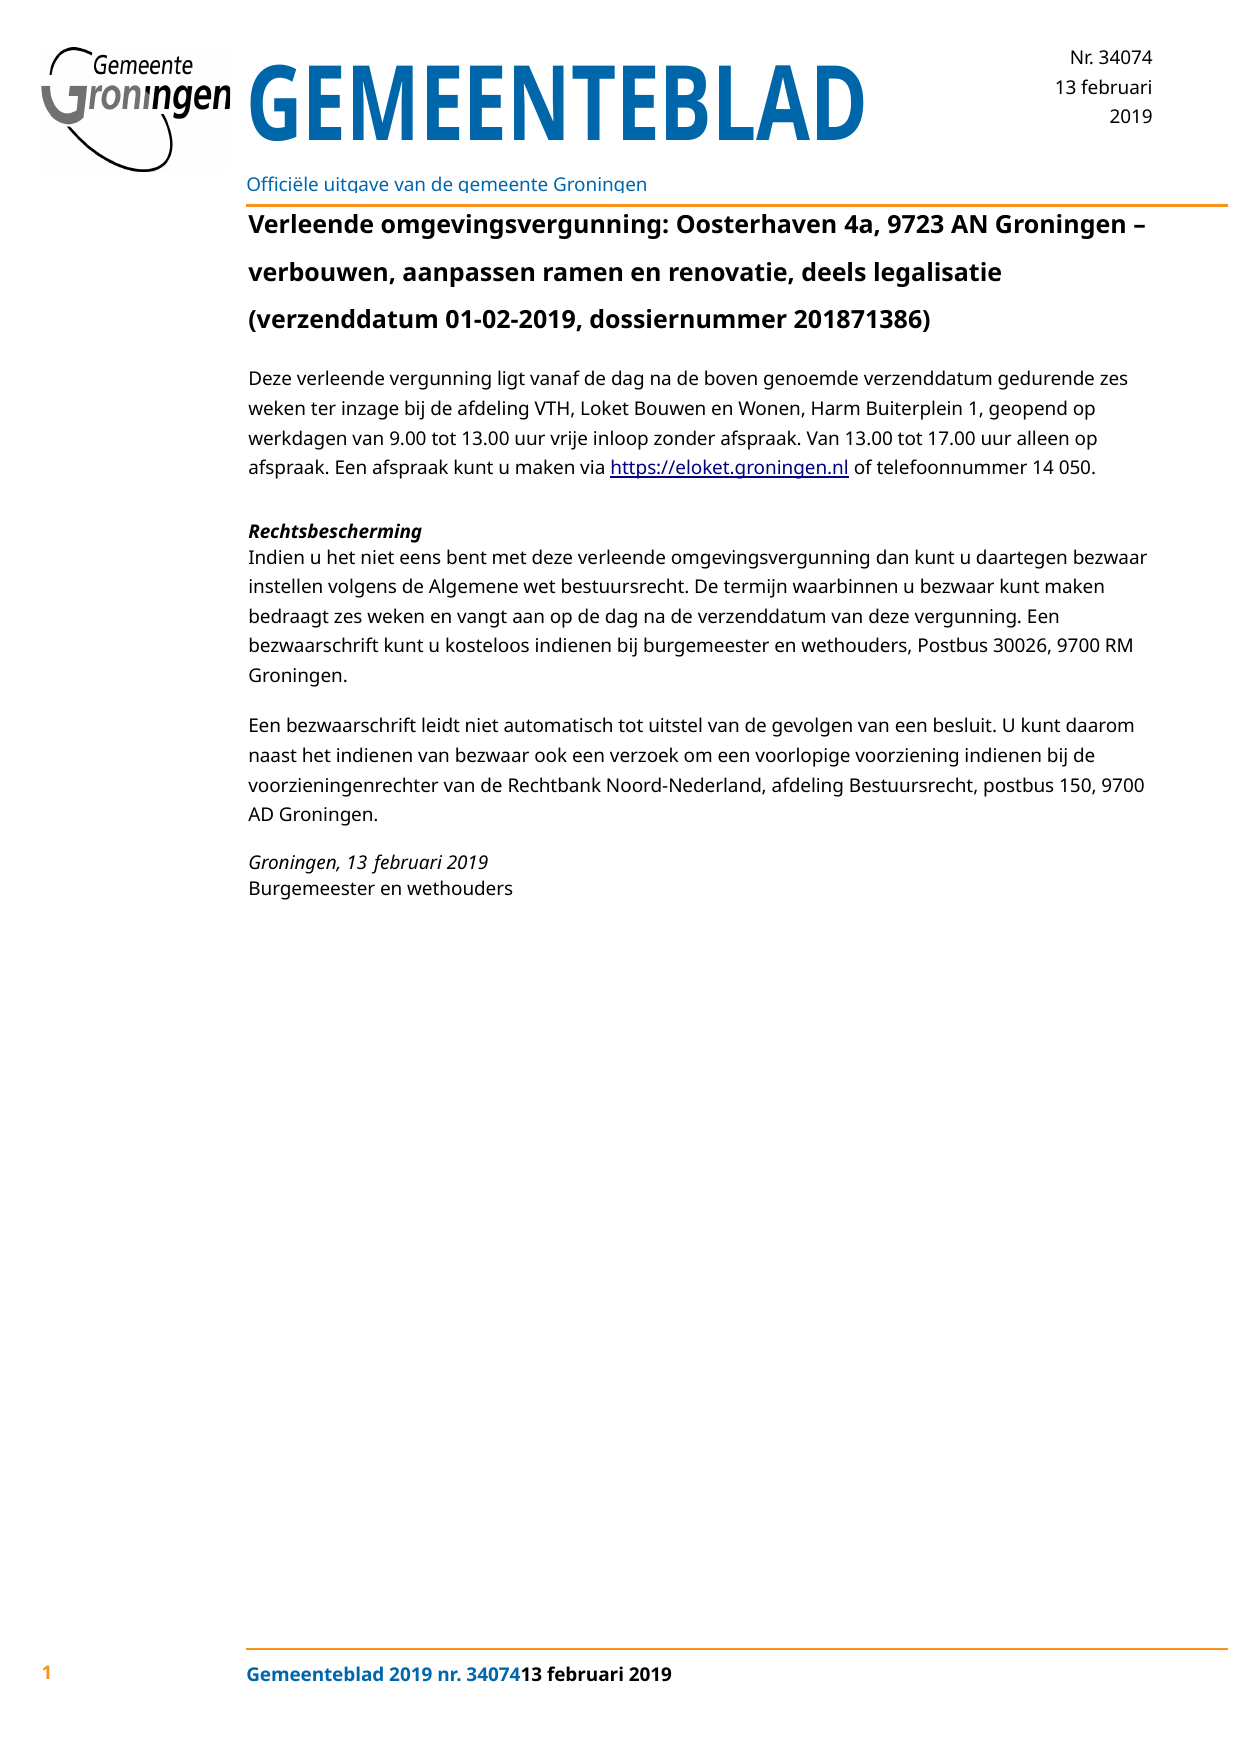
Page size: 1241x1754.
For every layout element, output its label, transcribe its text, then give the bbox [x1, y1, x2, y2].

text Indien u het niet eens bent met deze verleende omgevingsvergunning dan kunt u daartegen bezwaar instellen volgens de Algemene wet bestuursrecht. De termijn waarbinnen u bezwaar kunt maken bedraagt zes weken en vangt aan op de dag na de verzenddatum van deze vergunning. Een bezwaarschrift kunt u kosteloos indienen bij burgemeester en wethouders, Postbus 30026, 9700 RM Groningen. [248, 544, 1152, 688]
text Rechtsbescherming [248, 518, 1152, 544]
text Deze verleende vergunning ligt vanaf de dag na de boven genoemde verzenddatum gedurende zes weken ter inzage bij de afdeling VTH, Loket Bouwen en Wonen, Harm Buiterplein 1, geopend op werkdagen van 9.00 tot 13.00 uur vrije inloop zonder afspraak. Van 13.00 tot 17.00 uur alleen op afspraak. Een afspraak kunt u maken via https://eloket.groningen.nl of telefoonnummer 14 050. [248, 366, 1152, 480]
text Een bezwaarschrift leidt niet automatisch tot uitstel van de gevolgen van een besluit. U kunt daarom naast het indienen van bezwaar ook een verzoek om een voorlopige voorziening indienen bij de voorzieningenrechter van de Rechtbank Noord-Nederland, afdeling Bestuursrecht, postbus 150, 9700 AD Groningen. [248, 713, 1152, 827]
text Burgemeester en wethouders [248, 875, 1152, 901]
picture [41, 47, 231, 172]
text Groningen, 13 februari 2019 [248, 849, 1152, 875]
text Verleende omgevingsvergunning: Oosterhaven 4a, 9723 AN Groningen – verbouwen, aanpassen ramen en renovatie, deels legalisatie (verzenddatum 01-02-2019, dossiernummer 201871386) [248, 207, 1152, 336]
